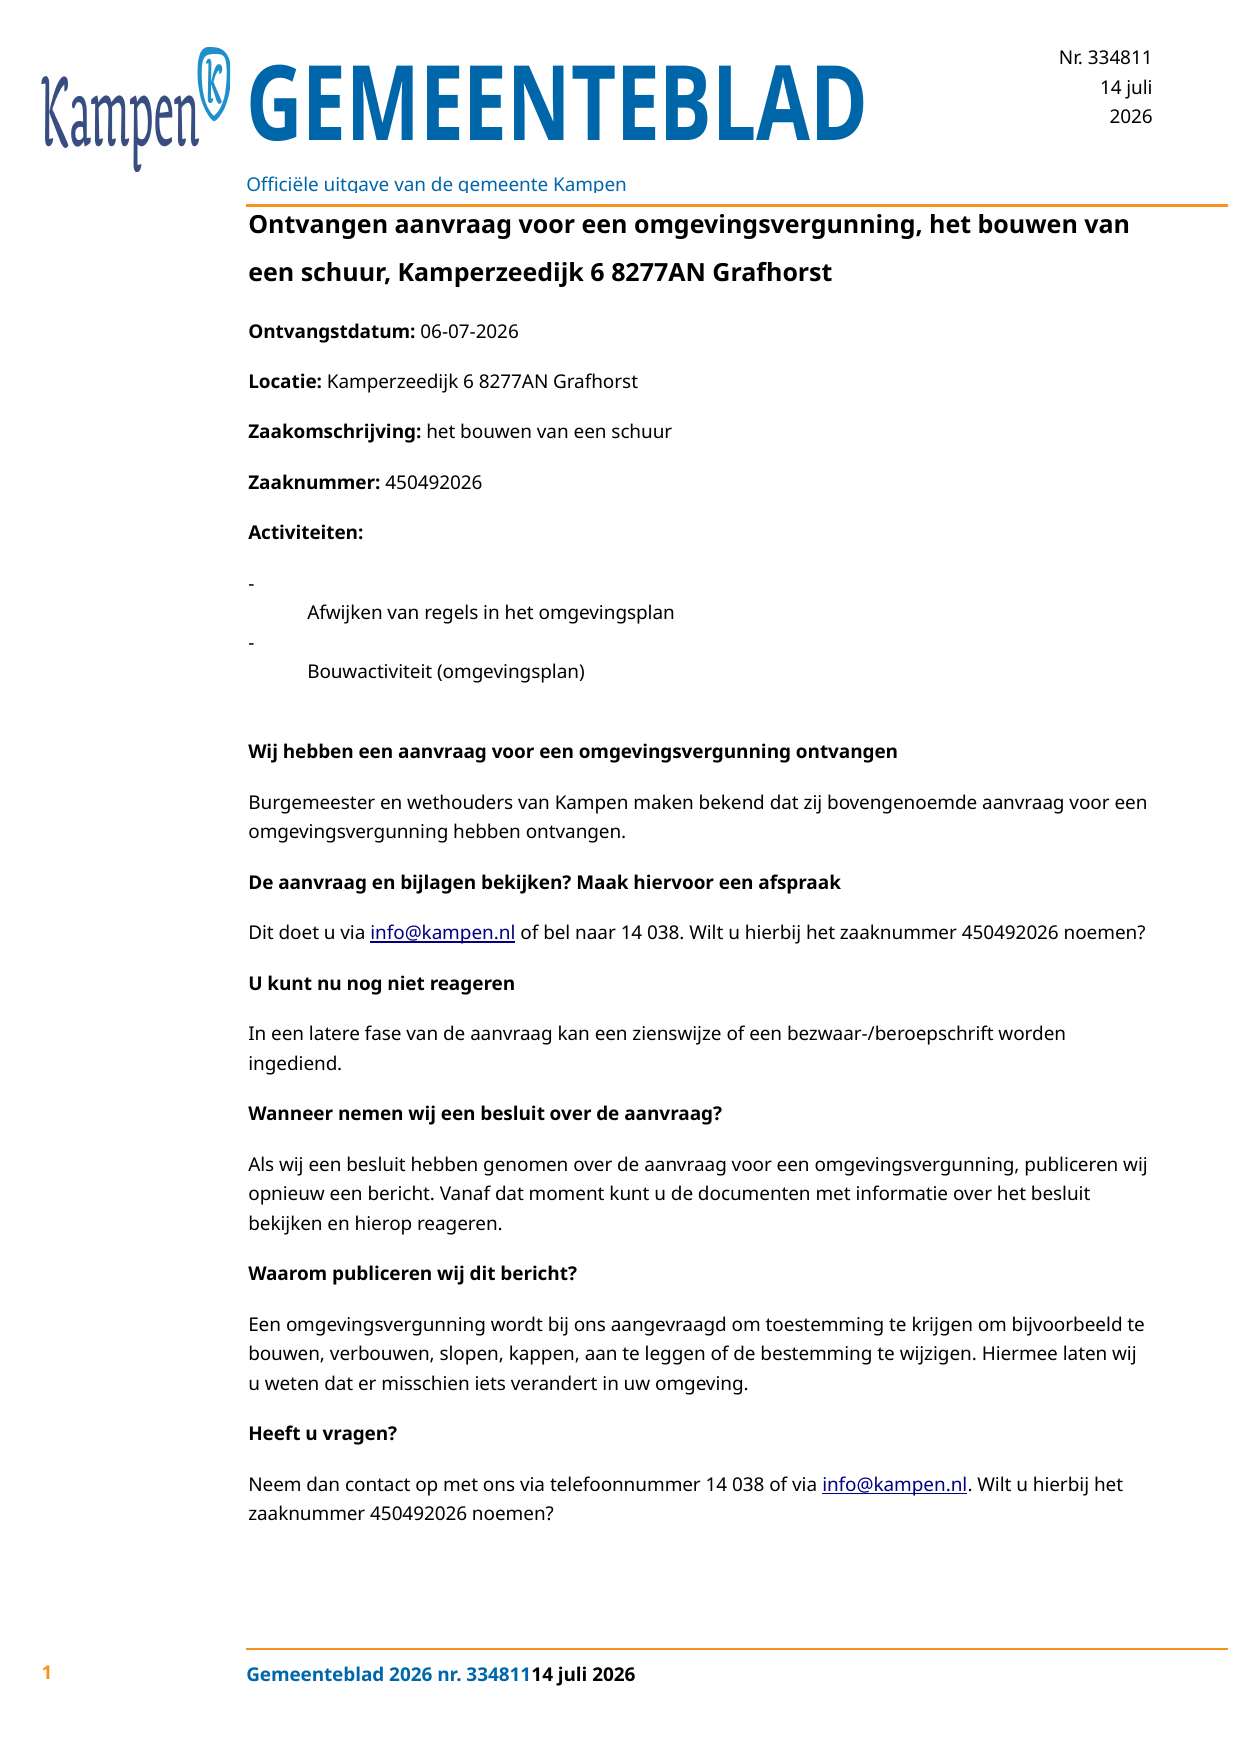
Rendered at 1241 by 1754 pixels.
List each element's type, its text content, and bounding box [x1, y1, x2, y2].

text Als wij een besluit hebben genomen over de aanvraag voor een omgevingsvergunning, publiceren wij opnieuw een bericht. Vanaf dat moment kunt u de documenten met informatie over het besluit bekijken en hierop reageren. [248, 1151, 1152, 1236]
list Afwijken van regels in het omgevingsplan [248, 599, 1152, 625]
text Activiteiten: [248, 519, 1152, 545]
text Ontvangstdatum: 06-07-2026 [248, 318, 1152, 344]
text Wanneer nemen wij een besluit over de aanvraag? [248, 1100, 1152, 1126]
picture [41, 47, 231, 172]
text In een latere fase van de aanvraag kan een zienswijze of een bezwaar-/beroepschrift worden ingediend. [248, 1020, 1152, 1076]
text De aanvraag en bijlagen bekijken? Maak hiervoor een afspraak [248, 869, 1152, 895]
text Heeft u vragen? [248, 1420, 1152, 1446]
text Wij hebben een aanvraag voor een omgevingsvergunning ontvangen [248, 739, 1152, 764]
text Dit doet u via info@kampen.nl of bel naar 14 038. Wilt u hierbij het zaaknummer 450492026 noemen? [248, 919, 1152, 945]
text Locatie: Kamperzeedijk 6 8277AN Grafhorst [248, 368, 1152, 394]
text Ontvangen aanvraag voor een omgevingsvergunning, het bouwen van een schuur, Kamperzeedijk 6 8277AN Grafhorst [248, 207, 1152, 288]
text Burgemeester en wethouders van Kampen maken bekend dat zij bovengenoemde aanvraag voor een omgevingsvergunning hebben ontvangen. [248, 789, 1152, 844]
text Zaakomschrijving: het bouwen van een schuur [248, 419, 1152, 444]
text Een omgevingsvergunning wordt bij ons aangevraagd om toestemming te krijgen om bijvoorbeeld te bouwen, verbouwen, slopen, kappen, aan te leggen of de bestemming te wijzigen. Hiermee laten wij u weten dat er misschien iets verandert in uw omgeving. [248, 1311, 1152, 1396]
list Bouwactiviteit (omgevingsplan) [248, 659, 1152, 684]
text Waarom publiceren wij dit bericht? [248, 1260, 1152, 1286]
text Neem dan contact op met ons via telefoonnummer 14 038 of via info@kampen.nl. Wilt u hierbij het zaaknummer 450492026 noemen? [248, 1471, 1152, 1526]
text U kunt nu nog niet reageren [248, 970, 1152, 996]
text Zaaknummer: 450492026 [248, 469, 1152, 495]
